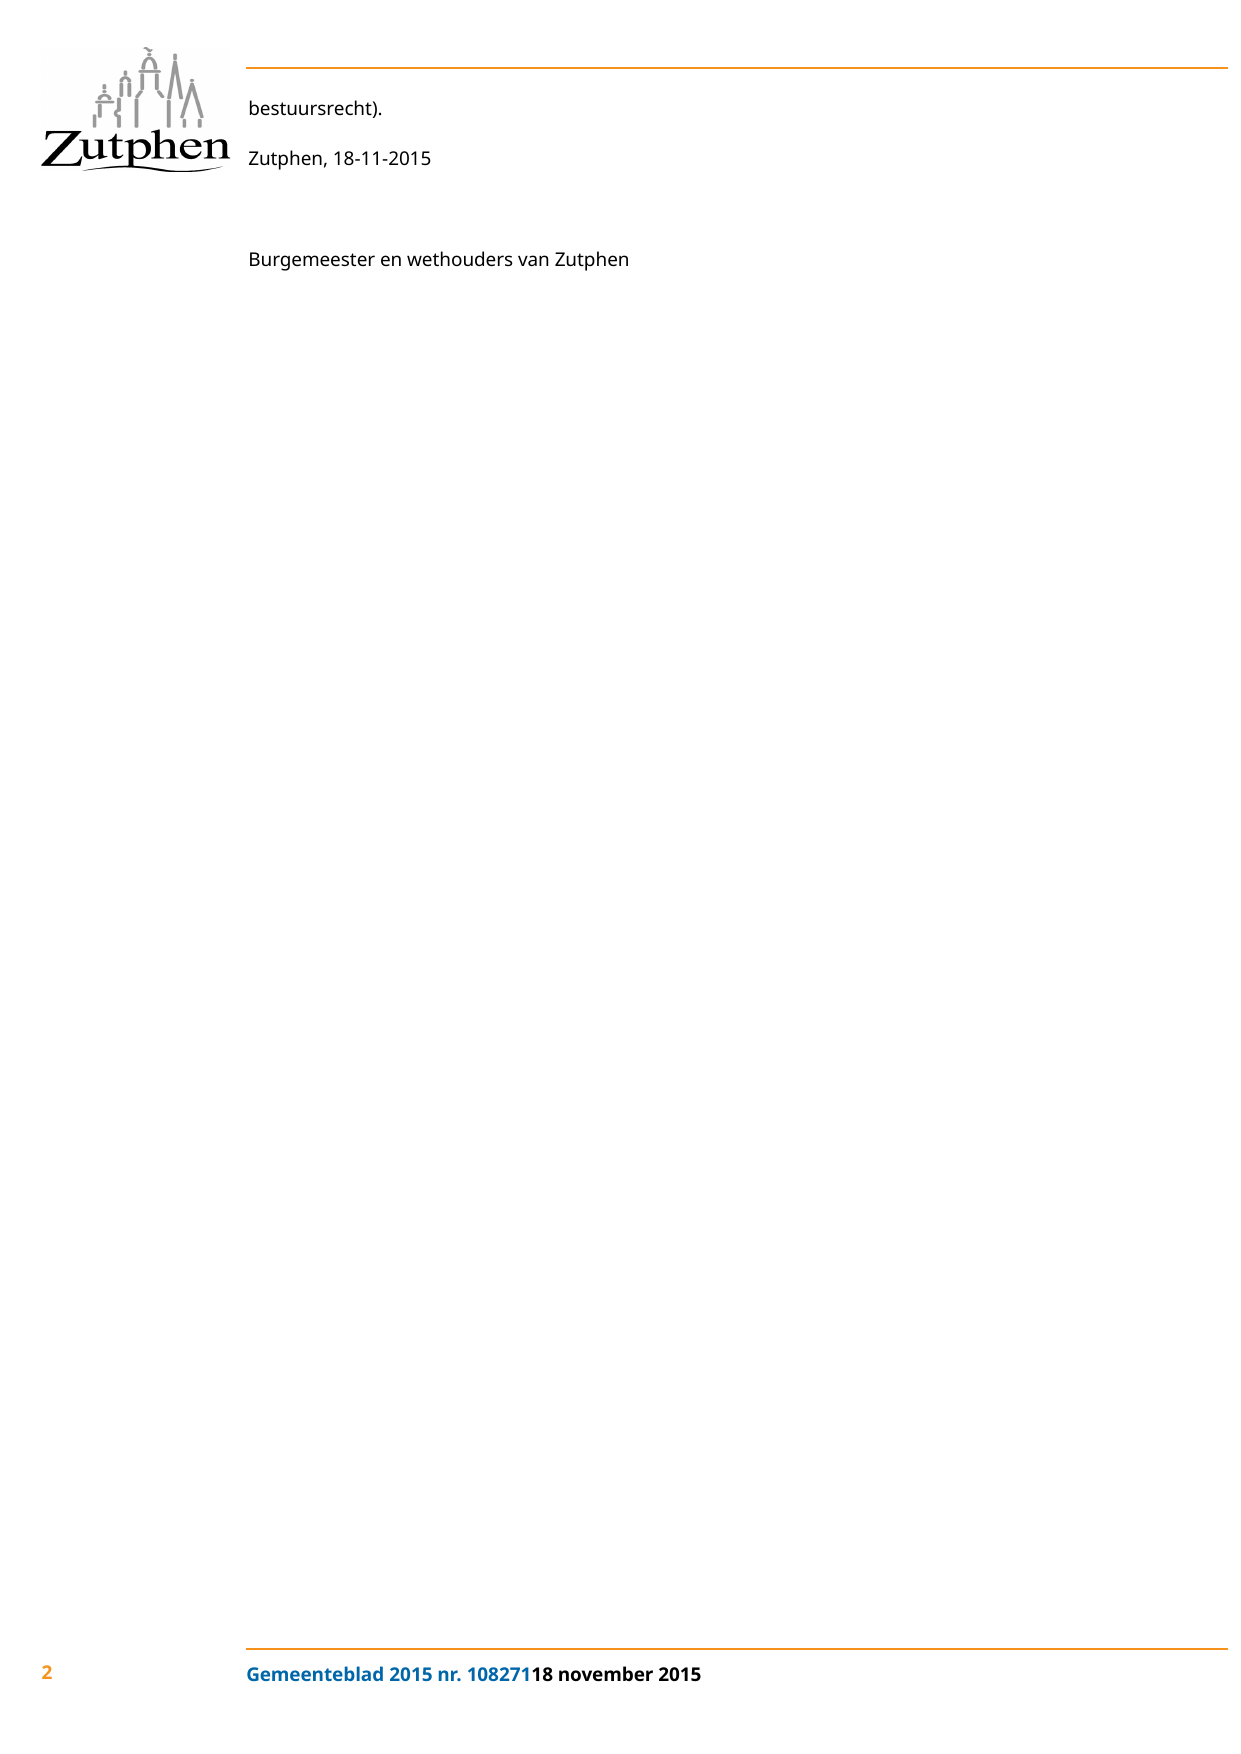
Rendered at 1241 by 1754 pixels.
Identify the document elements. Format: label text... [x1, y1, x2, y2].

picture [41, 47, 231, 172]
text bestuursrecht). [248, 95, 1152, 121]
text Zutphen, 18-11-2015 [248, 145, 1152, 171]
text Burgemeester en wethouders van Zutphen [248, 246, 1152, 272]
